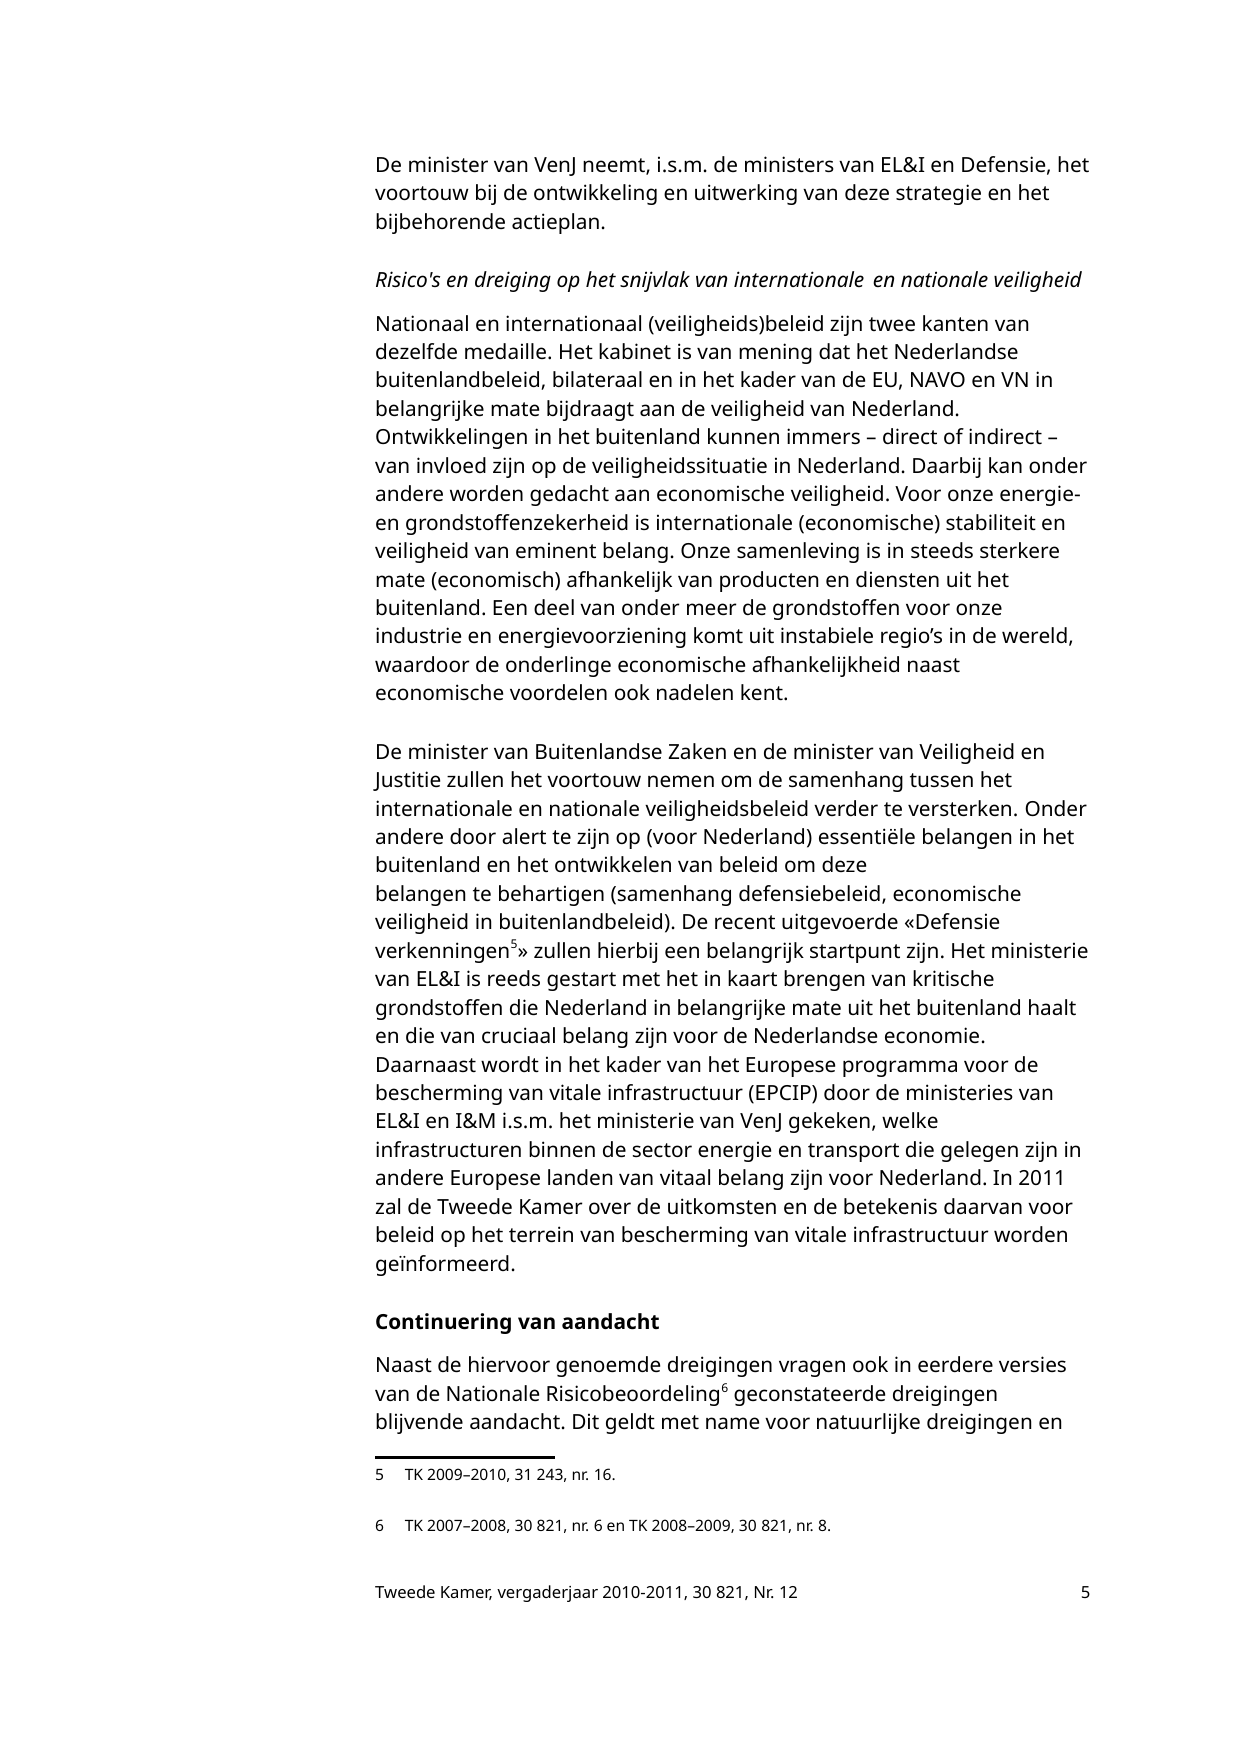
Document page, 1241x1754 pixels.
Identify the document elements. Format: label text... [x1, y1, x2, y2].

text TK 2007–2008, 30 821, nr. 6 en TK 2008–2009, 30 821, nr. 8. [375, 1508, 1090, 1536]
text Daarnaast wordt in het kader van het Europese programma voor de bescherming van vitale infrastructuur (EPCIP) door de ministeries van EL&I en I&M i.s.m. het ministerie van VenJ gekeken, welke infrastructuren binnen de sector energie en transport die gelegen zijn in andere Europese landen van vitaal belang zijn voor Nederland. In 2011 zal de Tweede Kamer over de uitkomsten en de betekenis daarvan voor beleid op het terrein van bescherming van vitale infrastructuur worden geïnformeerd. [375, 1050, 1090, 1277]
text Continuering van aandacht [375, 1307, 1090, 1336]
text TK 2009–2010, 31 243, nr. 16. [375, 1449, 1090, 1478]
text Naast de hiervoor genoemde dreigingen vragen ook in eerdere versies van de Nationale Risicobeoordeling geconstateerde dreigingen blijvende aandacht. Dit geldt met name voor natuurlijke dreigingen en [375, 1351, 1090, 1436]
text Nationaal en internationaal (veiligheids)beleid zijn twee kanten van dezelfde medaille. Het kabinet is van mening dat het Nederlandse buitenlandbeleid, bilateraal en in het kader van de EU, NAVO en VN in belangrijke mate bijdraagt aan de veiligheid van Nederland. Ontwikkelingen in het buitenland kunnen immers – direct of indirect – van invloed zijn op de veiligheidssituatie in Nederland. Daarbij kan onder andere worden gedacht aan economische veiligheid. Voor onze energie- en grondstoffenzekerheid is internationale (economische) stabiliteit en veiligheid van eminent belang. Onze samenleving is in steeds sterkere mate (economisch) afhankelijk van producten en diensten uit het buitenland. Een deel van onder meer de grondstoffen voor onze industrie en energievoorziening komt uit instabiele regio’s in de wereld, waardoor de onderlinge economische afhankelijkheid naast economische voordelen ook nadelen kent. [375, 309, 1090, 707]
text De minister van VenJ neemt, i.s.m. de ministers van EL&I en Defensie, het voortouw bij de ontwikkeling en uitwerking van deze strategie en het bijbehorende actieplan. [375, 150, 1090, 235]
text Risico's en dreiging op het snijvlak van internationale en nationale veiligheid [375, 265, 1090, 294]
text De minister van Buitenlandse Zaken en de minister van Veiligheid en Justitie zullen het voortouw nemen om de samenhang tussen het internationale en nationale veiligheidsbeleid verder te versterken. Onder andere door alert te zijn op (voor Nederland) essentiële belangen in het buitenland en het ontwikkelen van beleid om deze belangen te behartigen (samenhang defensiebeleid, economische veiligheid in buitenlandbeleid). De recent uitgevoerde «Defensie verkenningen» zullen hierbij een belangrijk startpunt zijn. Het ministerie van EL&I is reeds gestart met het in kaart brengen van kritische grondstoffen die Nederland in belangrijke mate uit het buitenland haalt en die van cruciaal belang zijn voor de Nederlandse economie. [375, 737, 1090, 1050]
